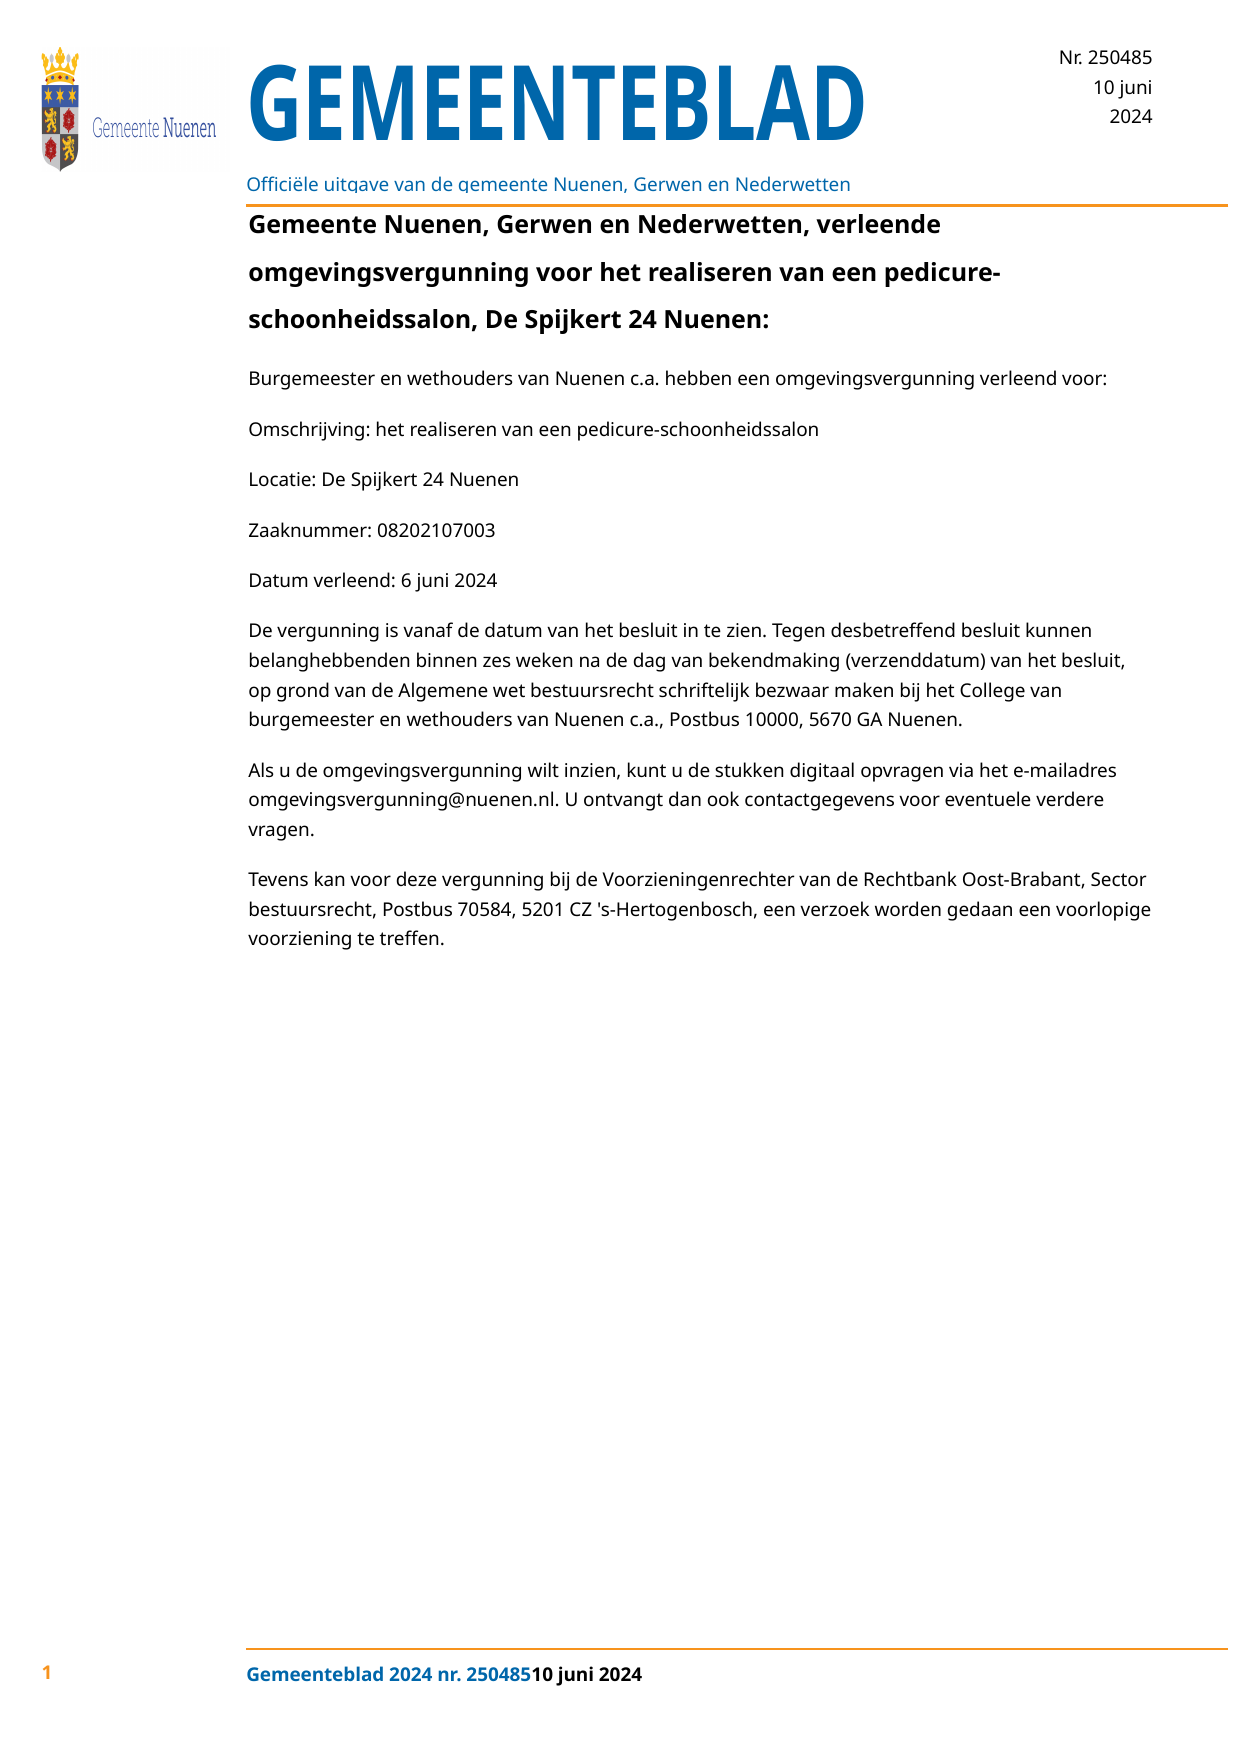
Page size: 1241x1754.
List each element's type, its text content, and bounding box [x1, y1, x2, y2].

text Gemeente Nuenen, Gerwen en Nederwetten, verleende omgevingsvergunning voor het realiseren van een pedicure-schoonheidssalon, De Spijkert 24 Nuenen: [248, 207, 1152, 336]
text Omschrijving: het realiseren van een pedicure-schoonheidssalon [248, 416, 1152, 442]
text Locatie: De Spijkert 24 Nuenen [248, 466, 1152, 492]
text Tevens kan voor deze vergunning bij de Voorzieningenrechter van de Rechtbank Oost-Brabant, Sector bestuursrecht, Postbus 70584, 5201 CZ 's-Hertogenbosch, een verzoek worden gedaan een voorlopige voorziening te treffen. [248, 866, 1152, 951]
picture [41, 47, 231, 172]
text Zaaknummer: 08202107003 [248, 517, 1152, 542]
text Als u de omgevingsvergunning wilt inzien, kunt u de stukken digitaal opvragen via het e-mailadres omgevingsvergunning@nuenen.nl. U ontvangt dan ook contactgegevens voor eventuele verdere vragen. [248, 757, 1152, 842]
text De vergunning is vanaf de datum van het besluit in te zien. Tegen desbetreffend besluit kunnen belanghebbenden binnen zes weken na de dag van bekendmaking (verzenddatum) van het besluit, op grond van de Algemene wet bestuursrecht schriftelijk bezwaar maken bij het College van burgemeester en wethouders van Nuenen c.a., Postbus 10000, 5670 GA Nuenen. [248, 618, 1152, 732]
text Burgemeester en wethouders van Nuenen c.a. hebben een omgevingsvergunning verleend voor: [248, 366, 1152, 391]
text Datum verleend: 6 juni 2024 [248, 567, 1152, 593]
